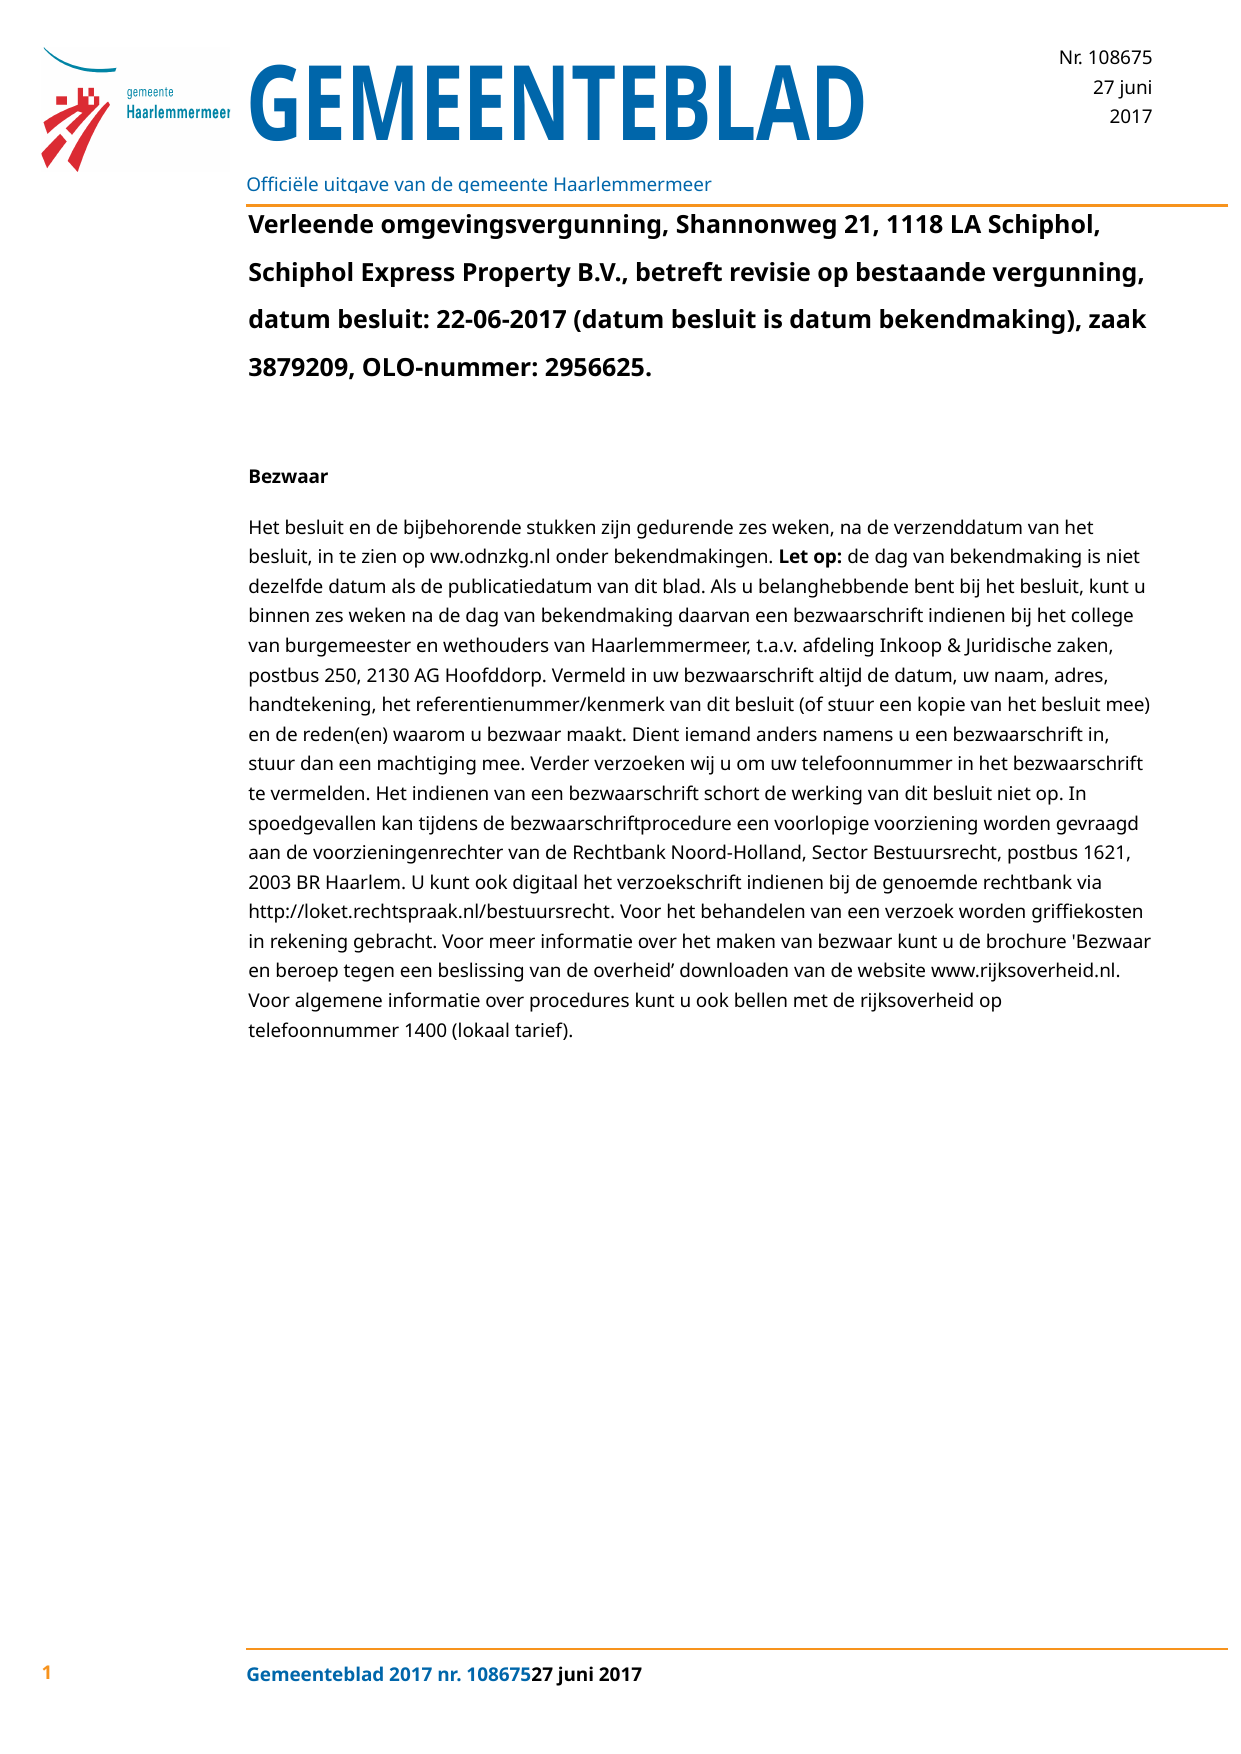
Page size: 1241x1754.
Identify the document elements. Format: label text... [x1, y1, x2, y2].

picture [41, 47, 231, 172]
text Verleende omgevingsvergunning, Shannonweg 21, 1118 LA Schiphol, Schiphol Express Property B.V., betreft revisie op bestaande vergunning, datum besluit: 22-06-2017 (datum besluit is datum bekendmaking), zaak 3879209, OLO-nummer: 2956625. [248, 207, 1152, 384]
text Bezwaar [248, 463, 1152, 489]
text Het besluit en de bijbehorende stukken zijn gedurende zes weken, na de verzenddatum van het besluit, in te zien op ww.odnzkg.nl onder bekendmakingen. Let op: de dag van bekendmaking is niet dezelfde datum als de publicatiedatum van dit blad. Als u belanghebbende bent bij het besluit, kunt u binnen zes weken na de dag van bekendmaking daarvan een bezwaarschrift indienen bij het college van burgemeester en wethouders van Haarlemmermeer, t.a.v. afdeling Inkoop & Juridische zaken, postbus 250, 2130 AG Hoofddorp. Vermeld in uw bezwaarschrift altijd de datum, uw naam, adres, handtekening, het referentienummer/kenmerk van dit besluit (of stuur een kopie van het besluit mee) en de reden(en) waarom u bezwaar maakt. Dient iemand anders namens u een bezwaarschrift in, stuur dan een machtiging mee. Verder verzoeken wij u om uw telefoonnummer in het bezwaarschrift te vermelden. Het indienen van een bezwaarschrift schort de werking van dit besluit niet op. In spoedgevallen kan tijdens de bezwaarschriftprocedure een voorlopige voorziening worden gevraagd aan de voorzieningenrechter van de Rechtbank Noord-Holland, Sector Bestuursrecht, postbus 1621, 2003 BR Haarlem. U kunt ook digitaal het verzoekschrift indienen bij de genoemde rechtbank via http://loket.rechtspraak.nl/bestuursrecht. Voor het behandelen van een verzoek worden griffiekosten in rekening gebracht. Voor meer informatie over het maken van bezwaar kunt u de brochure 'Bezwaar en beroep tegen een beslissing van de overheid’ downloaden van de website www.rijksoverheid.nl. Voor algemene informatie over procedures kunt u ook bellen met de rijksoverheid op telefoonnummer 1400 (lokaal tarief). [248, 514, 1152, 1043]
